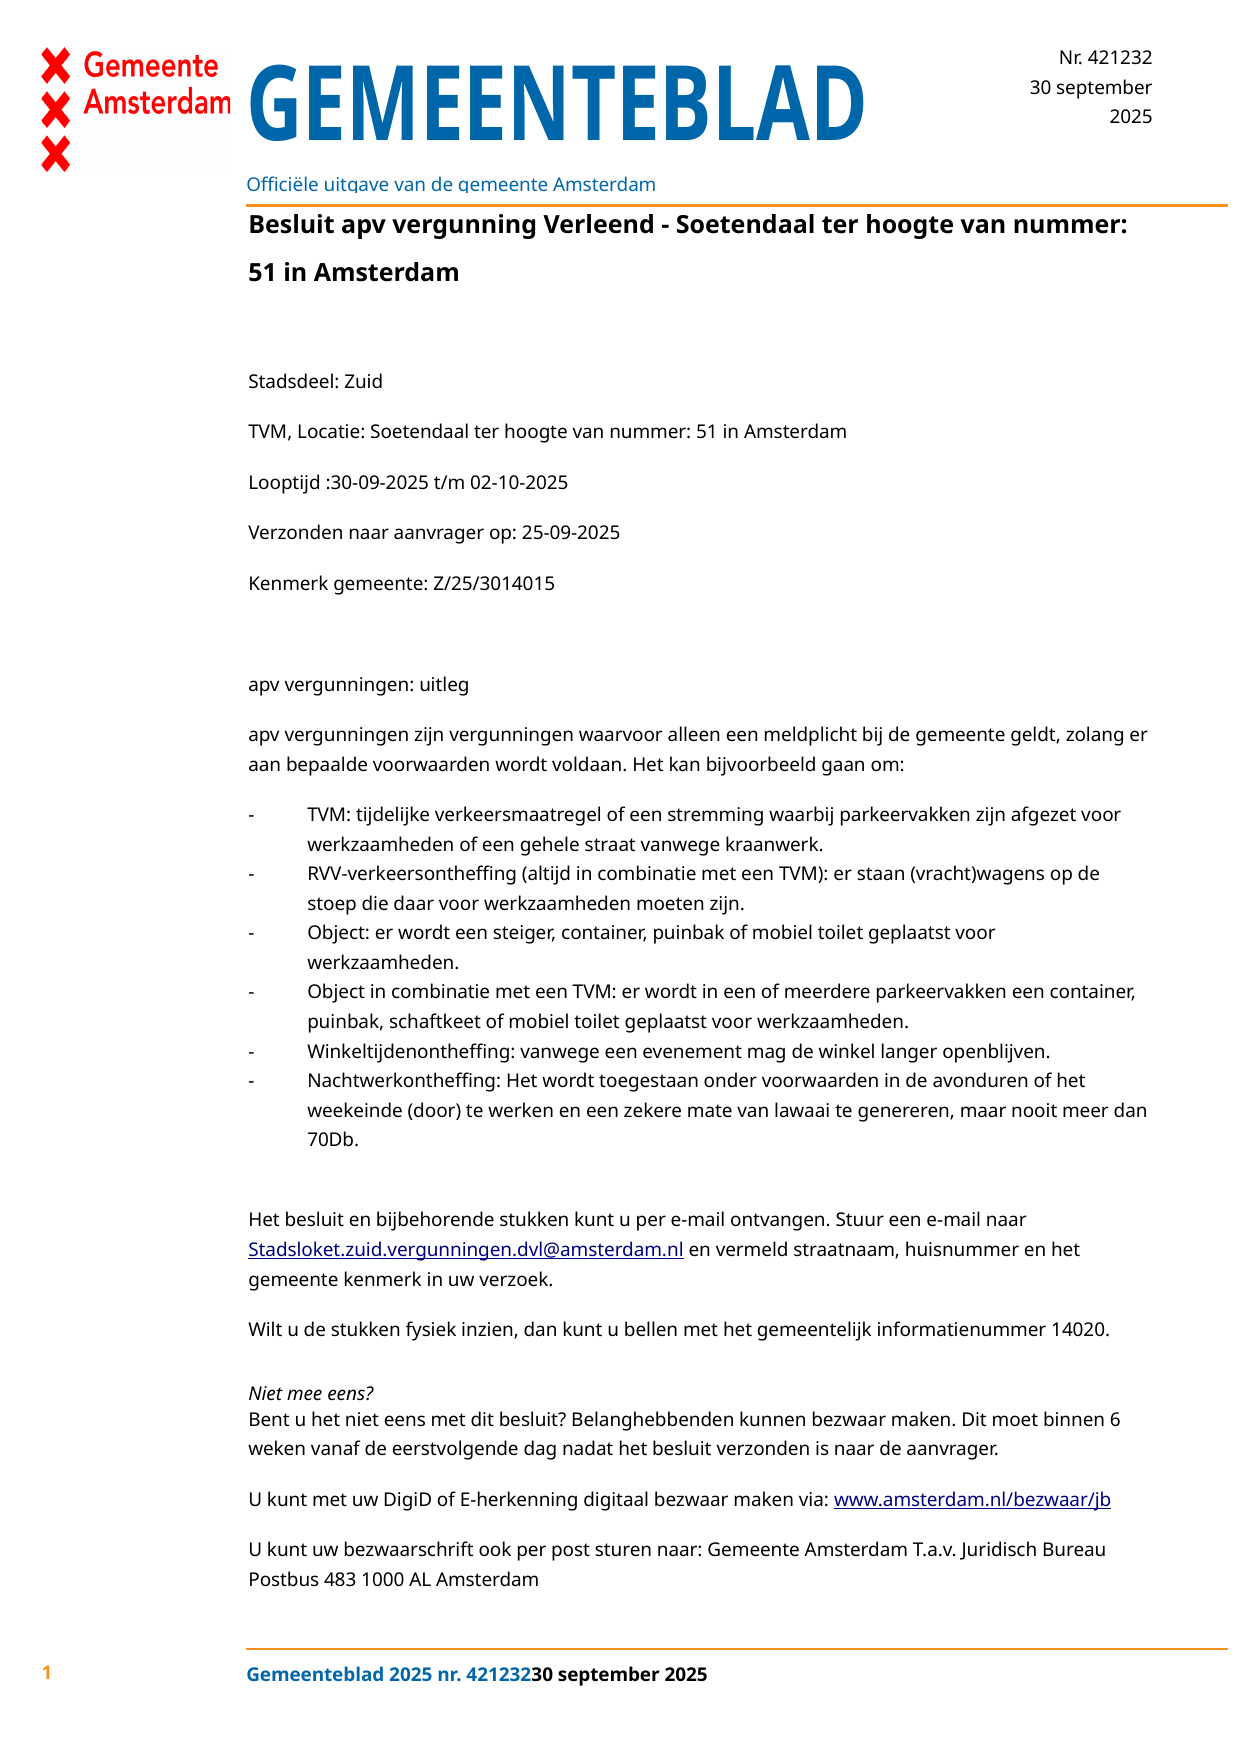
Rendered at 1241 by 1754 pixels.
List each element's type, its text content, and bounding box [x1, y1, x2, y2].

list Nachtwerkontheffing: Het wordt toegestaan onder voorwaarden in de avonduren of het weekeinde (door) te werken en een zekere mate van lawaai te genereren, maar nooit meer dan 70Db. [248, 1067, 1152, 1152]
text TVM, Locatie: Soetendaal ter hoogte van nummer: 51 in Amsterdam [248, 419, 1152, 444]
text apv vergunningen zijn vergunningen waarvoor alleen een meldplicht bij de gemeente geldt, zolang er aan bepaalde voorwaarden wordt voldaan. Het kan bijvoorbeeld gaan om: [248, 721, 1152, 777]
list TVM: tijdelijke verkeersmaatregel of een stremming waarbij parkeervakken zijn afgezet voor werkzaamheden of een gehele straat vanwege kraanwerk. [248, 801, 1152, 857]
text U kunt met uw DigiD of E-herkenning digitaal bezwaar maken via: www.amsterdam.nl/bezwaar/jb [248, 1486, 1152, 1512]
text Stadsdeel: Zuid [248, 368, 1152, 394]
text Niet mee eens? [248, 1380, 1152, 1406]
list RVV-verkeersontheffing (altijd in combinatie met een TVM): er staan (vracht)wagens op de stoep die daar voor werkzaamheden moeten zijn. [248, 860, 1152, 916]
text Verzonden naar aanvrager op: 25-09-2025 [248, 519, 1152, 545]
text Wilt u de stukken fysiek inzien, dan kunt u bellen met het gemeentelijk informatienummer 14020. [248, 1316, 1152, 1342]
list Object in combinatie met een TVM: er wordt in een of meerdere parkeervakken een container, puinbak, schaftkeet of mobiel toilet geplaatst voor werkzaamheden. [248, 979, 1152, 1034]
text Bent u het niet eens met dit besluit? Belanghebbenden kunnen bezwaar maken. Dit moet binnen 6 weken vanaf de eerstvolgende dag nadat het besluit verzonden is naar de aanvrager. [248, 1406, 1152, 1461]
text Besluit apv vergunning Verleend - Soetendaal ter hoogte van nummer: 51 in Amsterdam [248, 207, 1152, 288]
text apv vergunningen: uitleg [248, 671, 1152, 697]
list Winkeltijdenontheffing: vanwege een evenement mag de winkel langer openblijven. [248, 1038, 1152, 1064]
text Het besluit en bijbehorende stukken kunt u per e-mail ontvangen. Stuur een e-mail naar Stadsloket.zuid.vergunningen.dvl@amsterdam.nl en vermeld straatnaam, huisnummer en het gemeente kenmerk in uw verzoek. [248, 1207, 1152, 1292]
text Kenmerk gemeente: Z/25/3014015 [248, 570, 1152, 596]
text Looptijd :30-09-2025 t/m 02-10-2025 [248, 469, 1152, 495]
text U kunt uw bezwaarschrift ook per post sturen naar: Gemeente Amsterdam T.a.v. Juridisch Bureau Postbus 483 1000 AL Amsterdam [248, 1536, 1152, 1592]
picture [41, 47, 231, 172]
list Object: er wordt een steiger, container, puinbak of mobiel toilet geplaatst voor werkzaamheden. [248, 919, 1152, 975]
